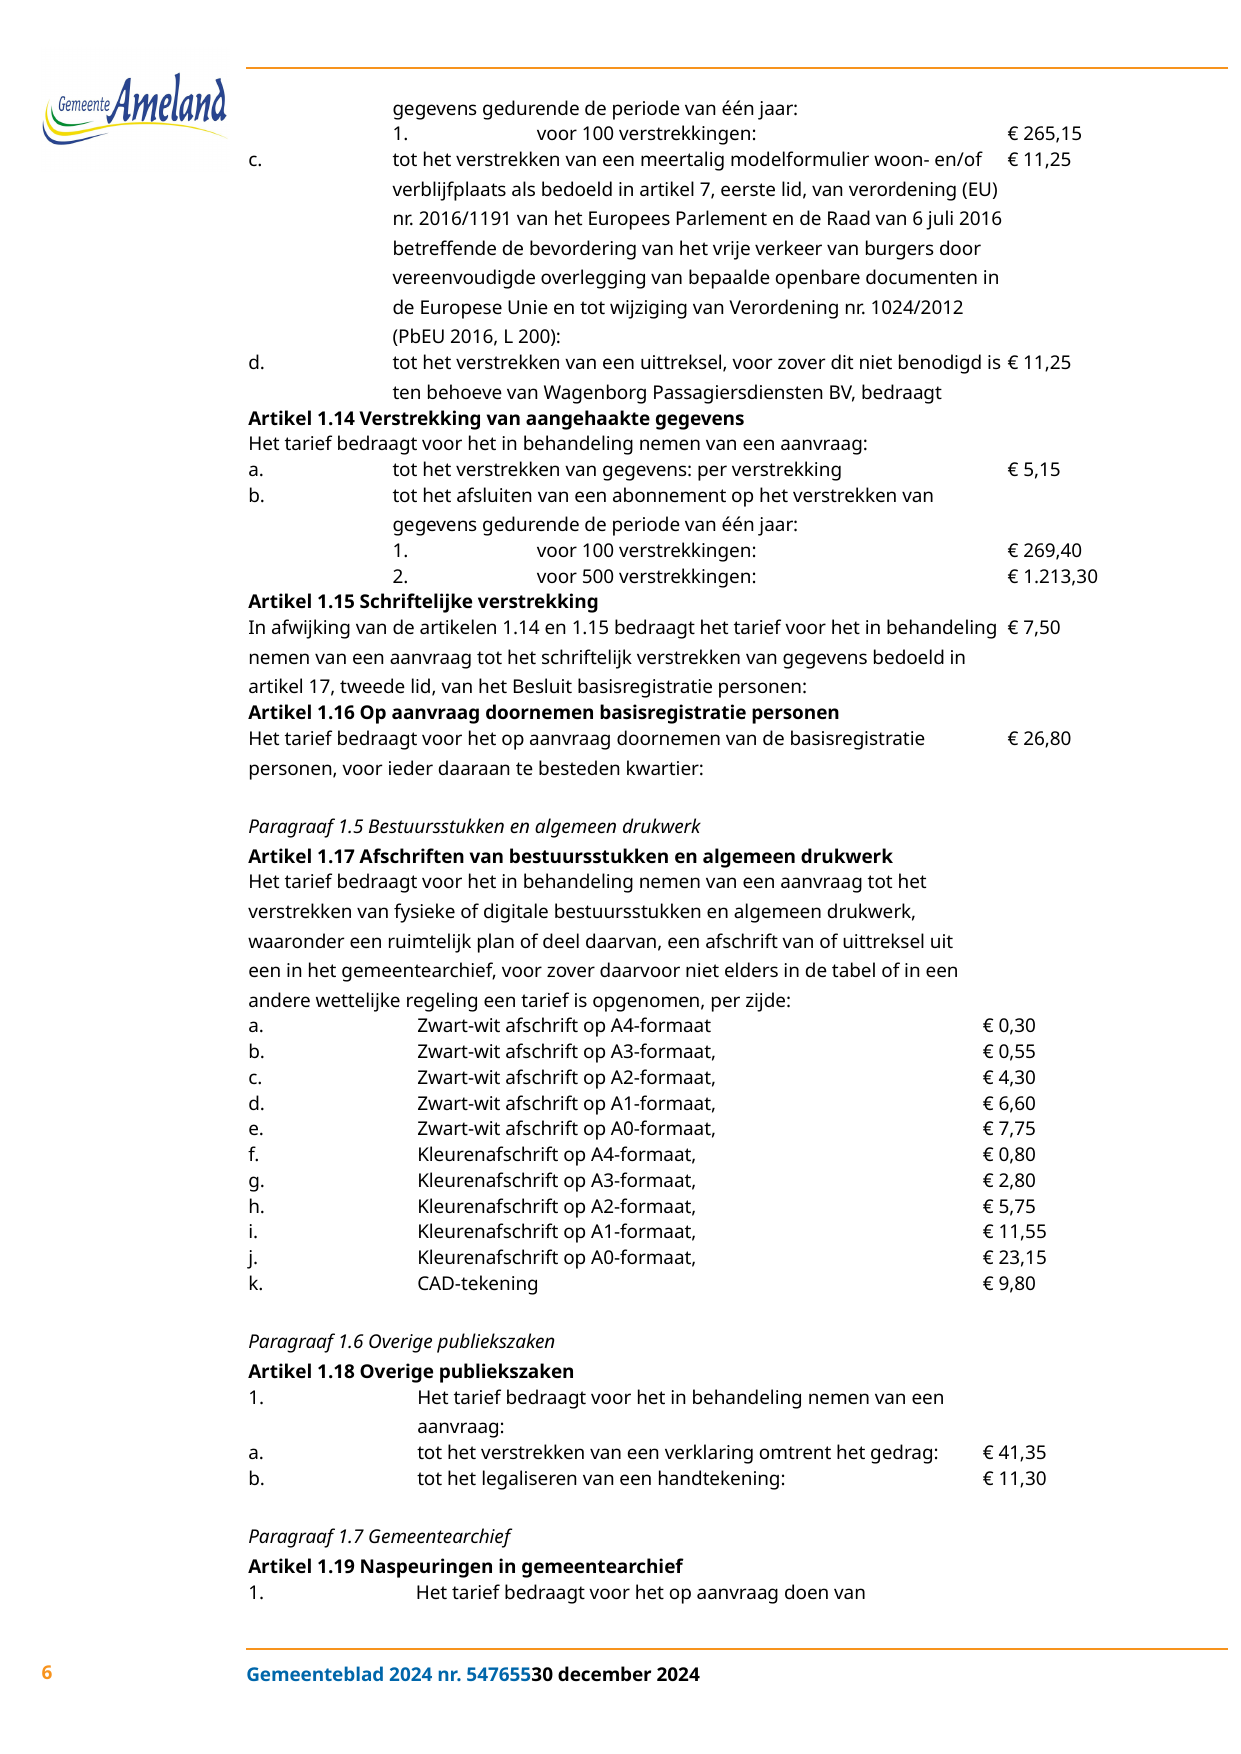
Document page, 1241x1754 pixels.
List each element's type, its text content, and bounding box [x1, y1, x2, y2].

table_cell Kleurenafschrift op A0-formaat, [417, 1244, 983, 1270]
table_cell j. [248, 1244, 417, 1270]
table_cell € 7,75 [983, 1116, 1152, 1141]
table_cell € 5,15 [1007, 456, 1152, 482]
table_cell Artikel 1.14 Verstrekking van aangehaakte gegevens [248, 405, 1007, 431]
table_header Artikel 1.17 Afschriften van bestuursstukken en algemeen drukwerk [248, 843, 983, 869]
table_cell h. [248, 1193, 417, 1218]
table_cell Kleurenafschrift op A1-formaat, [417, 1219, 983, 1244]
table_cell Het tarief bedraagt voor het in behandeling nemen van een aanvraag tot het verstrekken van fysieke of digitale bestuursstukken en algemeen drukwerk, waaronder een ruimtelijk plan of deel daarvan, een afschrift van of uittreksel uit een in het gemeentearchief, voor zover daarvoor niet elders in de tabel of in een andere wettelijke regeling een tarief is opgenomen, per zijde: [248, 869, 983, 1013]
table_header [983, 1358, 1152, 1384]
table_cell 1. [248, 1384, 417, 1439]
table_cell f. [248, 1141, 417, 1167]
table_header [983, 843, 1152, 869]
table_cell € 26,80 [1007, 725, 1152, 780]
table_cell € 11,25 [1007, 146, 1152, 349]
table_cell voor 100 verstrekkingen: [537, 537, 1007, 563]
table_cell [248, 121, 392, 146]
table_cell € 0,30 [983, 1013, 1152, 1038]
table_cell voor 500 verstrekkingen: [537, 563, 1007, 589]
table_cell Kleurenafschrift op A2-formaat, [417, 1193, 983, 1218]
table_cell k. [248, 1270, 417, 1296]
table_cell € 11,55 [983, 1219, 1152, 1244]
table_cell b. [248, 1039, 417, 1064]
table_cell tot het afsluiten van een abonnement op het verstrekken van gegevens gedurende de periode van één jaar: [392, 482, 1007, 537]
table_cell d. [248, 350, 392, 405]
table_cell € 5,75 [983, 1193, 1152, 1218]
table_cell [983, 869, 1152, 1013]
table_cell € 269,40 [1007, 537, 1152, 563]
table_cell a. [248, 1439, 417, 1465]
table_cell a. [248, 456, 392, 482]
text Paragraaf 1.5 Bestuursstukken en algemeen drukwerk [248, 813, 1152, 839]
table_cell [1007, 405, 1152, 431]
table_cell € 23,15 [983, 1244, 1152, 1270]
table_cell [248, 537, 392, 563]
table_cell € 9,80 [983, 1270, 1152, 1296]
table_cell € 4,30 [983, 1064, 1152, 1090]
table_cell 1. [392, 537, 537, 563]
table_cell c. [248, 1064, 417, 1090]
table_cell € 7,50 [1007, 615, 1152, 699]
table_cell e. [248, 1116, 417, 1141]
table_cell tot het legaliseren van een handtekening: [417, 1465, 983, 1491]
table_cell Artikel 1.16 Op aanvraag doornemen basisregistratie personen [248, 699, 1007, 725]
table_cell Het tarief bedraagt voor het op aanvraag doen van [416, 1579, 984, 1605]
table_cell € 0,80 [983, 1141, 1152, 1167]
table_cell Artikel 1.15 Schriftelijke verstrekking [248, 589, 1007, 614]
table_cell Kleurenafschrift op A4-formaat, [417, 1141, 983, 1167]
table_cell CAD-tekening [417, 1270, 983, 1296]
table_cell € 2,80 [983, 1167, 1152, 1193]
table_cell c. [248, 146, 392, 349]
table_cell € 41,35 [983, 1439, 1152, 1465]
text Paragraaf 1.7 Gemeentearchief [248, 1523, 1152, 1549]
table_cell Zwart-wit afschrift op A2-formaat, [417, 1064, 983, 1090]
table_header Artikel 1.19 Naspeuringen in gemeentearchief [248, 1553, 984, 1579]
table_cell [983, 1384, 1152, 1439]
table_cell gegevens gedurende de periode van één jaar: [392, 95, 1007, 121]
table_header [984, 1553, 1152, 1579]
table_cell d. [248, 1090, 417, 1116]
table_cell [1007, 95, 1152, 121]
table_cell i. [248, 1219, 417, 1244]
table_cell a. [248, 1013, 417, 1038]
table_cell Kleurenafschrift op A3-formaat, [417, 1167, 983, 1193]
table_cell [1007, 482, 1152, 537]
text Paragraaf 1.6 Overige publiekszaken [248, 1328, 1152, 1354]
table_cell tot het verstrekken van een meertalig modelformulier woon- en/of verblijfplaats als bedoeld in artikel 7, eerste lid, van verordening (EU) nr. 2016/1191 van het Europees Parlement en de Raad van 6 juli 2016 betreffende de bevordering van het vrije verkeer van burgers door vereenvoudigde overlegging van bepaalde openbare documenten in de Europese Unie en tot wijziging van Verordening nr. 1024/2012 (PbEU 2016, L 200): [392, 146, 1007, 349]
table_cell € 265,15 [1007, 121, 1152, 146]
table_cell [1007, 589, 1152, 614]
table_cell 1. [248, 1579, 416, 1605]
table_cell tot het verstrekken van gegevens: per verstrekking [392, 456, 1007, 482]
table_cell Zwart-wit afschrift op A3-formaat, [417, 1039, 983, 1064]
table_cell Zwart-wit afschrift op A0-formaat, [417, 1116, 983, 1141]
table_header Artikel 1.18 Overige publiekszaken [248, 1358, 983, 1384]
table_cell Zwart-wit afschrift op A1-formaat, [417, 1090, 983, 1116]
table_cell € 1.213,30 [1007, 563, 1152, 589]
picture [41, 47, 231, 172]
table_cell Het tarief bedraagt voor het op aanvraag doornemen van de basisregistratie personen, voor ieder daaraan te besteden kwartier: [248, 725, 1007, 780]
table_cell tot het verstrekken van een verklaring omtrent het gedrag: [417, 1439, 983, 1465]
table_cell Zwart-wit afschrift op A4-formaat [417, 1013, 983, 1038]
table_cell € 0,55 [983, 1039, 1152, 1064]
table_cell € 11,30 [983, 1465, 1152, 1491]
table_cell Het tarief bedraagt voor het in behandeling nemen van een aanvraag: [248, 431, 1007, 456]
table_cell b. [248, 1465, 417, 1491]
table_cell € 6,60 [983, 1090, 1152, 1116]
table_cell 2. [392, 563, 537, 589]
table_cell Het tarief bedraagt voor het in behandeling nemen van een aanvraag: [417, 1384, 983, 1439]
table_cell [984, 1579, 1152, 1605]
table_cell [248, 563, 392, 589]
table_cell b. [248, 482, 392, 537]
table_cell g. [248, 1167, 417, 1193]
table_cell € 11,25 [1007, 350, 1152, 405]
table_cell [1007, 699, 1152, 725]
table_cell 1. [392, 121, 537, 146]
table_cell tot het verstrekken van een uittreksel, voor zover dit niet benodigd is ten behoeve van Wagenborg Passagiersdiensten BV, bedraagt [392, 350, 1007, 405]
table_cell [248, 95, 392, 121]
table_cell voor 100 verstrekkingen: [537, 121, 1007, 146]
table_cell In afwijking van de artikelen 1.14 en 1.15 bedraagt het tarief voor het in behandeling nemen van een aanvraag tot het schriftelijk verstrekken van gegevens bedoeld in artikel 17, tweede lid, van het Besluit basisregistratie personen: [248, 615, 1007, 699]
table_cell [1007, 431, 1152, 456]
